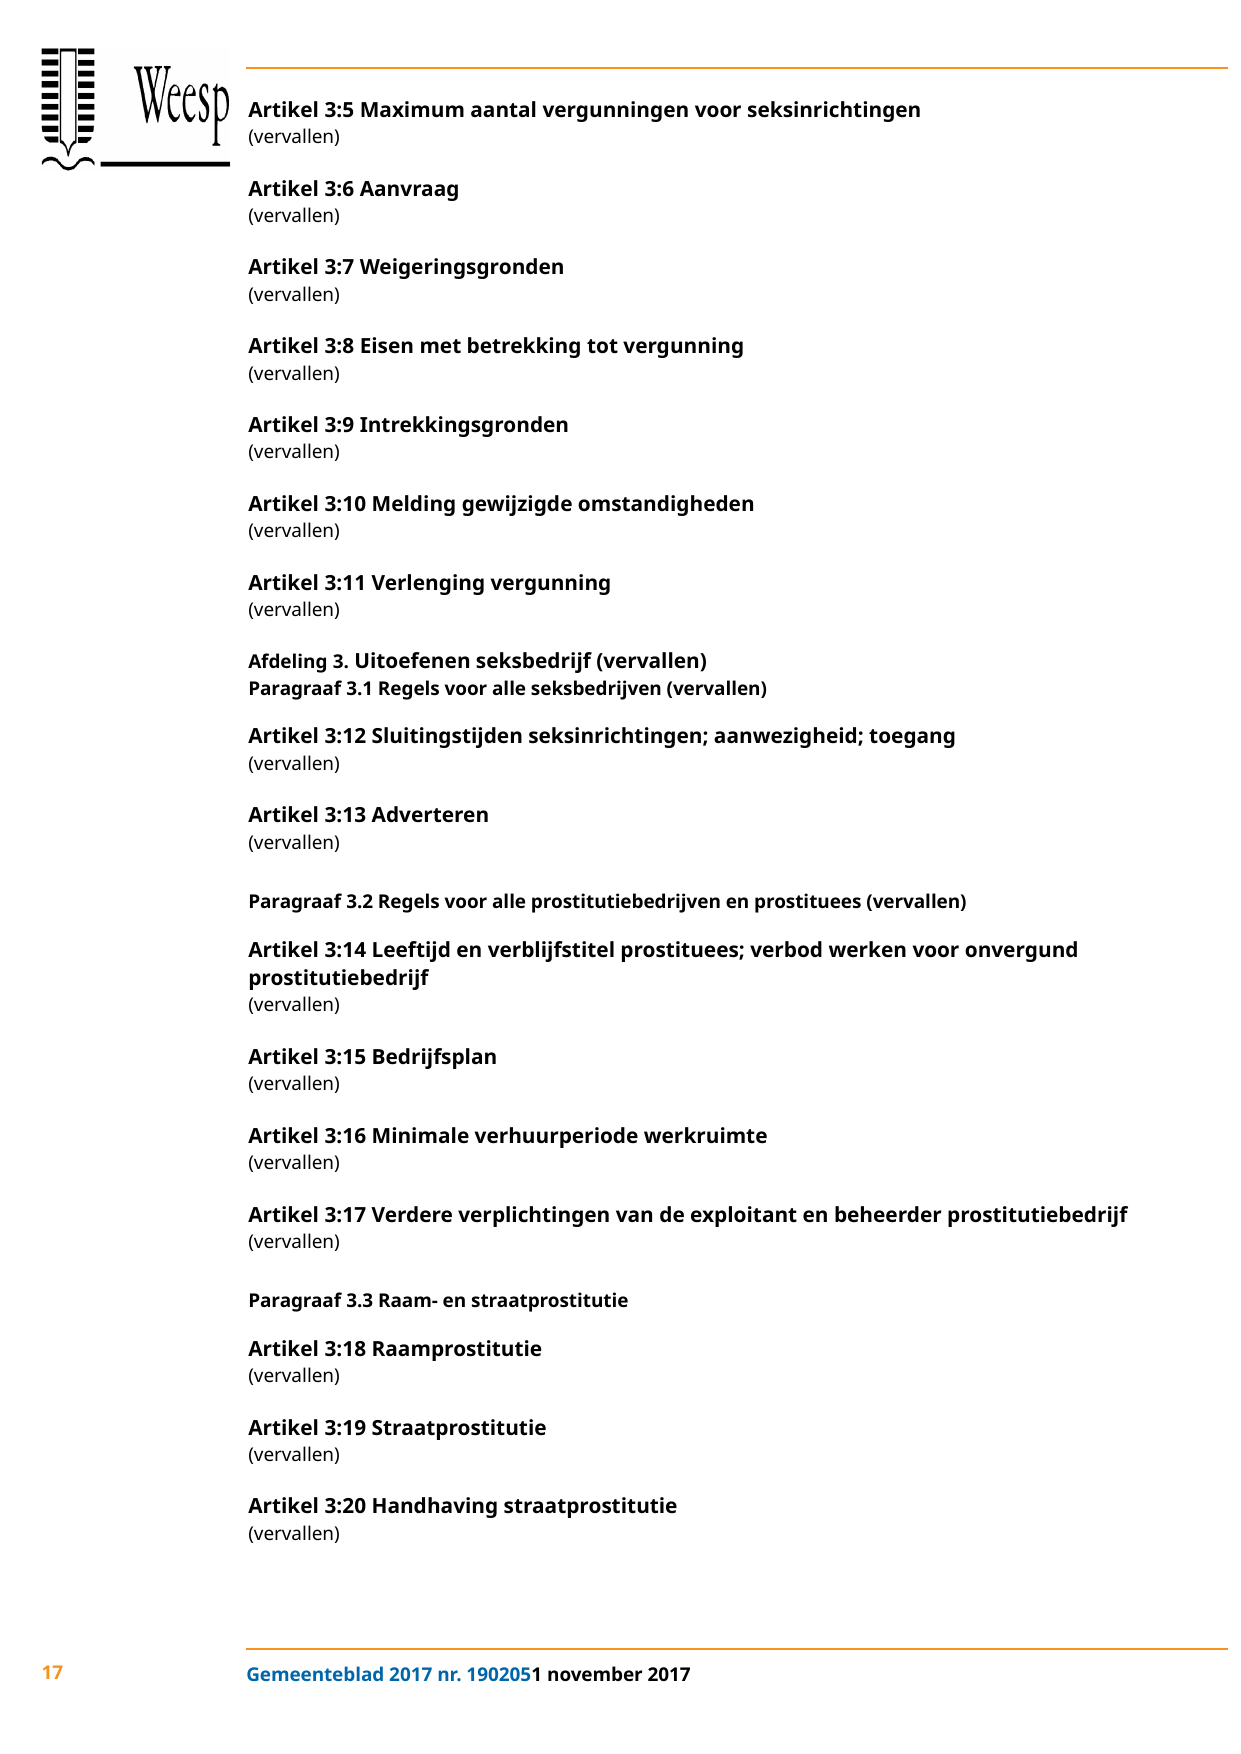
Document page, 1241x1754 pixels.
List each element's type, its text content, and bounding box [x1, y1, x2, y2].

text Artikel 3:7 Weigeringsgronden [248, 252, 1152, 281]
text (vervallen) [248, 202, 1152, 228]
text Paragraaf 3.2 Regels voor alle prostitutiebedrijven en prostituees (vervallen) [248, 888, 1152, 914]
text Afdeling 3. Uitoefenen seksbedrijf (vervallen) [248, 647, 1152, 675]
text Paragraaf 3.1 Regels voor alle seksbedrijven (vervallen) [248, 675, 1152, 701]
text (vervallen) [248, 1520, 1152, 1546]
text (vervallen) [248, 1362, 1152, 1388]
text (vervallen) [248, 1149, 1152, 1175]
text (vervallen) [248, 123, 1152, 149]
text Artikel 3:12 Sluitingstijden seksinrichtingen; aanwezigheid; toegang [248, 722, 1152, 750]
text (vervallen) [248, 517, 1152, 543]
text Artikel 3:15 Bedrijfsplan [248, 1042, 1152, 1070]
text Artikel 3:16 Minimale verhuurperiode werkruimte [248, 1121, 1152, 1149]
picture [41, 47, 231, 172]
text (vervallen) [248, 439, 1152, 464]
text Artikel 3:18 Raamprostitutie [248, 1334, 1152, 1362]
text (vervallen) [248, 750, 1152, 776]
text (vervallen) [248, 1070, 1152, 1096]
text (vervallen) [248, 1228, 1152, 1254]
text (vervallen) [248, 992, 1152, 1017]
text Paragraaf 3.3 Raam- en straatprostitutie [248, 1287, 1152, 1313]
text (vervallen) [248, 281, 1152, 307]
text (vervallen) [248, 829, 1152, 855]
text Artikel 3:13 Adverteren [248, 801, 1152, 829]
text (vervallen) [248, 360, 1152, 386]
text Artikel 3:10 Melding gewijzigde omstandigheden [248, 489, 1152, 517]
text Artikel 3:14 Leeftijd en verblijfstitel prostituees; verbod werken voor onvergund prostitutiebedrijf [248, 935, 1152, 992]
text (vervallen) [248, 596, 1152, 622]
text Artikel 3:19 Straatprostitutie [248, 1413, 1152, 1441]
text Artikel 3:11 Verlenging vergunning [248, 568, 1152, 596]
text Artikel 3:6 Aanvraag [248, 174, 1152, 202]
text Artikel 3:17 Verdere verplichtingen van de exploitant en beheerder prostitutiebedrijf [248, 1200, 1152, 1228]
text (vervallen) [248, 1441, 1152, 1467]
text Artikel 3:9 Intrekkingsgronden [248, 410, 1152, 439]
text Artikel 3:8 Eisen met betrekking tot vergunning [248, 331, 1152, 360]
text Artikel 3:5 Maximum aantal vergunningen voor seksinrichtingen [248, 95, 1152, 123]
text Artikel 3:20 Handhaving straatprostitutie [248, 1492, 1152, 1520]
